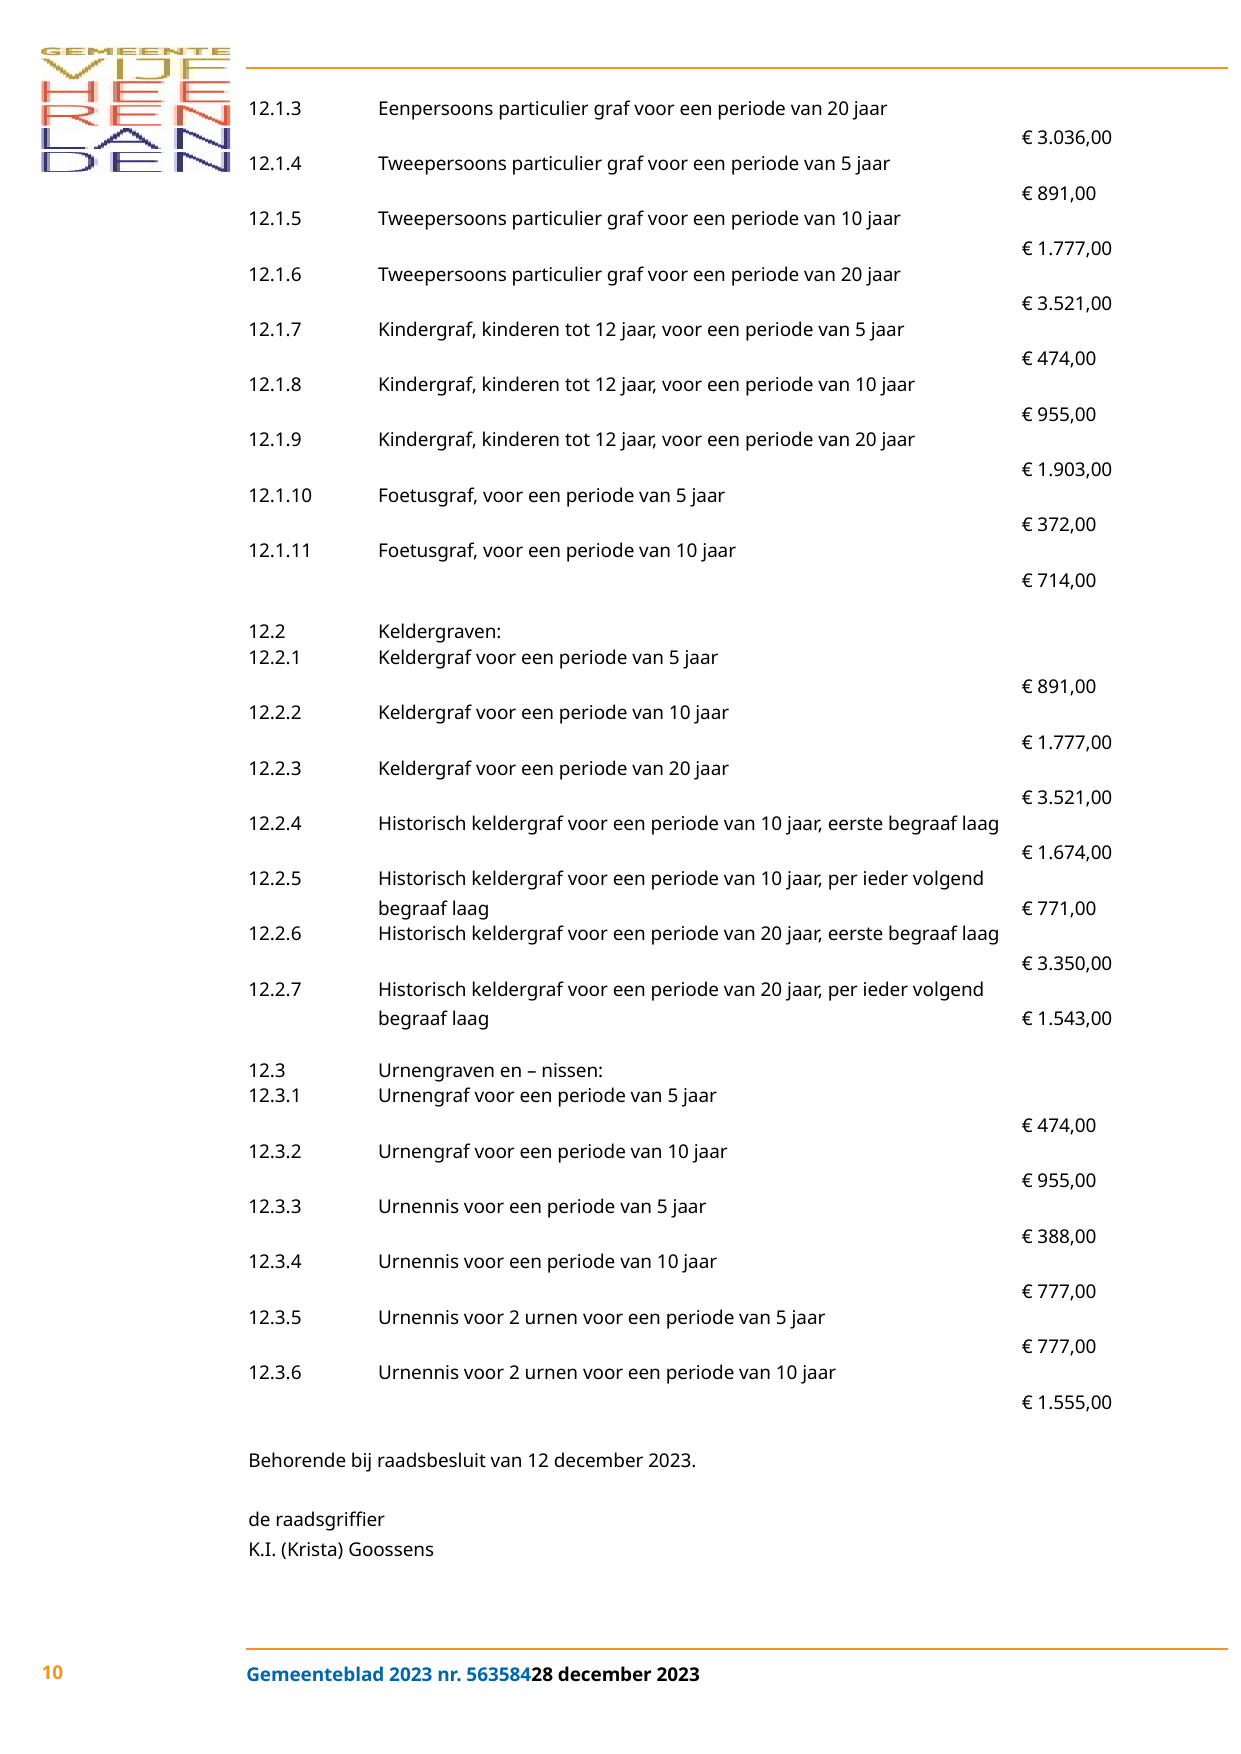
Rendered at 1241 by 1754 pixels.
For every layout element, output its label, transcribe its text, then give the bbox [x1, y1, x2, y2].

table_cell 12.2.3 [248, 755, 378, 810]
table_cell Historisch keldergraf voor een periode van 10 jaar, eerste begraaf laag [378, 810, 1022, 865]
table_cell Foetusgraf, voor een periode van 10 jaar [378, 537, 1022, 593]
table_cell € 1.777,00 [1022, 699, 1152, 755]
table_cell 12.1.8 [248, 371, 378, 427]
table_cell Historisch keldergraf voor een periode van 20 jaar, eerste begraaf laag [378, 921, 1022, 976]
table_cell 12.2.4 [248, 810, 378, 865]
table_cell Foetusgraf, voor een periode van 5 jaar [378, 482, 1022, 537]
table_cell € 777,00 [1022, 1304, 1152, 1359]
table_cell 12.1.10 [248, 482, 378, 537]
table_cell 12.3.5 [248, 1304, 378, 1359]
table_cell 12.2 [248, 618, 378, 644]
table_cell € 474,00 [1022, 316, 1152, 371]
table_cell Urnengraven en – nissen: [378, 1057, 1022, 1083]
table_cell 12.3.2 [248, 1138, 378, 1193]
table_cell € 771,00 [1022, 865, 1152, 921]
table_cell Kindergraf, kinderen tot 12 jaar, voor een periode van 5 jaar [378, 316, 1022, 371]
table_cell Eenpersoons particulier graf voor een periode van 20 jaar [378, 95, 1022, 150]
table_cell 12.1.11 [248, 537, 378, 593]
table_cell Tweepersoons particulier graf voor een periode van 20 jaar [378, 261, 1022, 316]
table_cell Historisch keldergraf voor een periode van 20 jaar, per ieder volgend begraaf laag [378, 976, 1022, 1031]
table_cell 12.3 [248, 1057, 378, 1083]
table_cell Urnennis voor 2 urnen voor een periode van 5 jaar [378, 1304, 1022, 1359]
table_cell 12.1.7 [248, 316, 378, 371]
table_cell 12.3.6 [248, 1359, 378, 1414]
table_cell Urnennis voor een periode van 5 jaar [378, 1193, 1022, 1249]
table_cell [378, 593, 1022, 618]
table_cell 12.2.2 [248, 699, 378, 755]
table_cell Keldergraf voor een periode van 20 jaar [378, 755, 1022, 810]
text K.I. (Krista) Goossens [248, 1536, 1152, 1562]
picture [41, 47, 231, 172]
table_cell 12.1.6 [248, 261, 378, 316]
table_cell € 1.903,00 [1022, 427, 1152, 482]
table_cell € 891,00 [1022, 644, 1152, 699]
table_cell 12.1.4 [248, 150, 378, 205]
table_cell [1022, 593, 1152, 618]
table_cell 12.1.3 [248, 95, 378, 150]
table_cell Kindergraf, kinderen tot 12 jaar, voor een periode van 20 jaar [378, 427, 1022, 482]
table_cell 12.2.7 [248, 976, 378, 1031]
table_cell Urnengraf voor een periode van 10 jaar [378, 1138, 1022, 1193]
table_cell € 388,00 [1022, 1193, 1152, 1249]
table_cell [1022, 618, 1152, 644]
table_cell [248, 1031, 378, 1057]
table_cell € 474,00 [1022, 1083, 1152, 1138]
table_cell € 3.521,00 [1022, 755, 1152, 810]
table_cell 12.3.4 [248, 1249, 378, 1304]
table_cell € 3.521,00 [1022, 261, 1152, 316]
table_cell 12.3.3 [248, 1193, 378, 1249]
table_cell € 891,00 [1022, 150, 1152, 205]
table_cell Tweepersoons particulier graf voor een periode van 10 jaar [378, 205, 1022, 261]
text de raadsgriffier [248, 1507, 1152, 1532]
table_cell Kindergraf, kinderen tot 12 jaar, voor een periode van 10 jaar [378, 371, 1022, 427]
table_cell € 3.350,00 [1022, 921, 1152, 976]
table_cell € 1.555,00 [1022, 1359, 1152, 1414]
table_cell Keldergraf voor een periode van 10 jaar [378, 699, 1022, 755]
table_cell € 955,00 [1022, 1138, 1152, 1193]
table_cell 12.2.6 [248, 921, 378, 976]
table_cell € 714,00 [1022, 537, 1152, 593]
table_cell Urnennis voor 2 urnen voor een periode van 10 jaar [378, 1359, 1022, 1414]
table_cell [1022, 1057, 1152, 1083]
table_cell 12.2.1 [248, 644, 378, 699]
table_cell [1022, 1031, 1152, 1057]
table_cell Urnennis voor een periode van 10 jaar [378, 1249, 1022, 1304]
table_cell € 955,00 [1022, 371, 1152, 427]
table_cell 12.2.5 [248, 865, 378, 921]
table_cell 12.1.9 [248, 427, 378, 482]
table_cell € 1.674,00 [1022, 810, 1152, 865]
table_cell € 1.777,00 [1022, 205, 1152, 261]
table_cell [248, 593, 378, 618]
table_cell Tweepersoons particulier graf voor een periode van 5 jaar [378, 150, 1022, 205]
table_cell € 777,00 [1022, 1249, 1152, 1304]
table_cell € 372,00 [1022, 482, 1152, 537]
table_cell Keldergraf voor een periode van 5 jaar [378, 644, 1022, 699]
table_cell Keldergraven: [378, 618, 1022, 644]
table_cell 12.3.1 [248, 1083, 378, 1138]
table_cell [378, 1031, 1022, 1057]
table_cell 12.1.5 [248, 205, 378, 261]
table_cell Urnengraf voor een periode van 5 jaar [378, 1083, 1022, 1138]
table_cell € 1.543,00 [1022, 976, 1152, 1031]
text Behorende bij raadsbesluit van 12 december 2023. [248, 1447, 1152, 1473]
table_cell Historisch keldergraf voor een periode van 10 jaar, per ieder volgend begraaf laag [378, 865, 1022, 921]
table_cell € 3.036,00 [1022, 95, 1152, 150]
